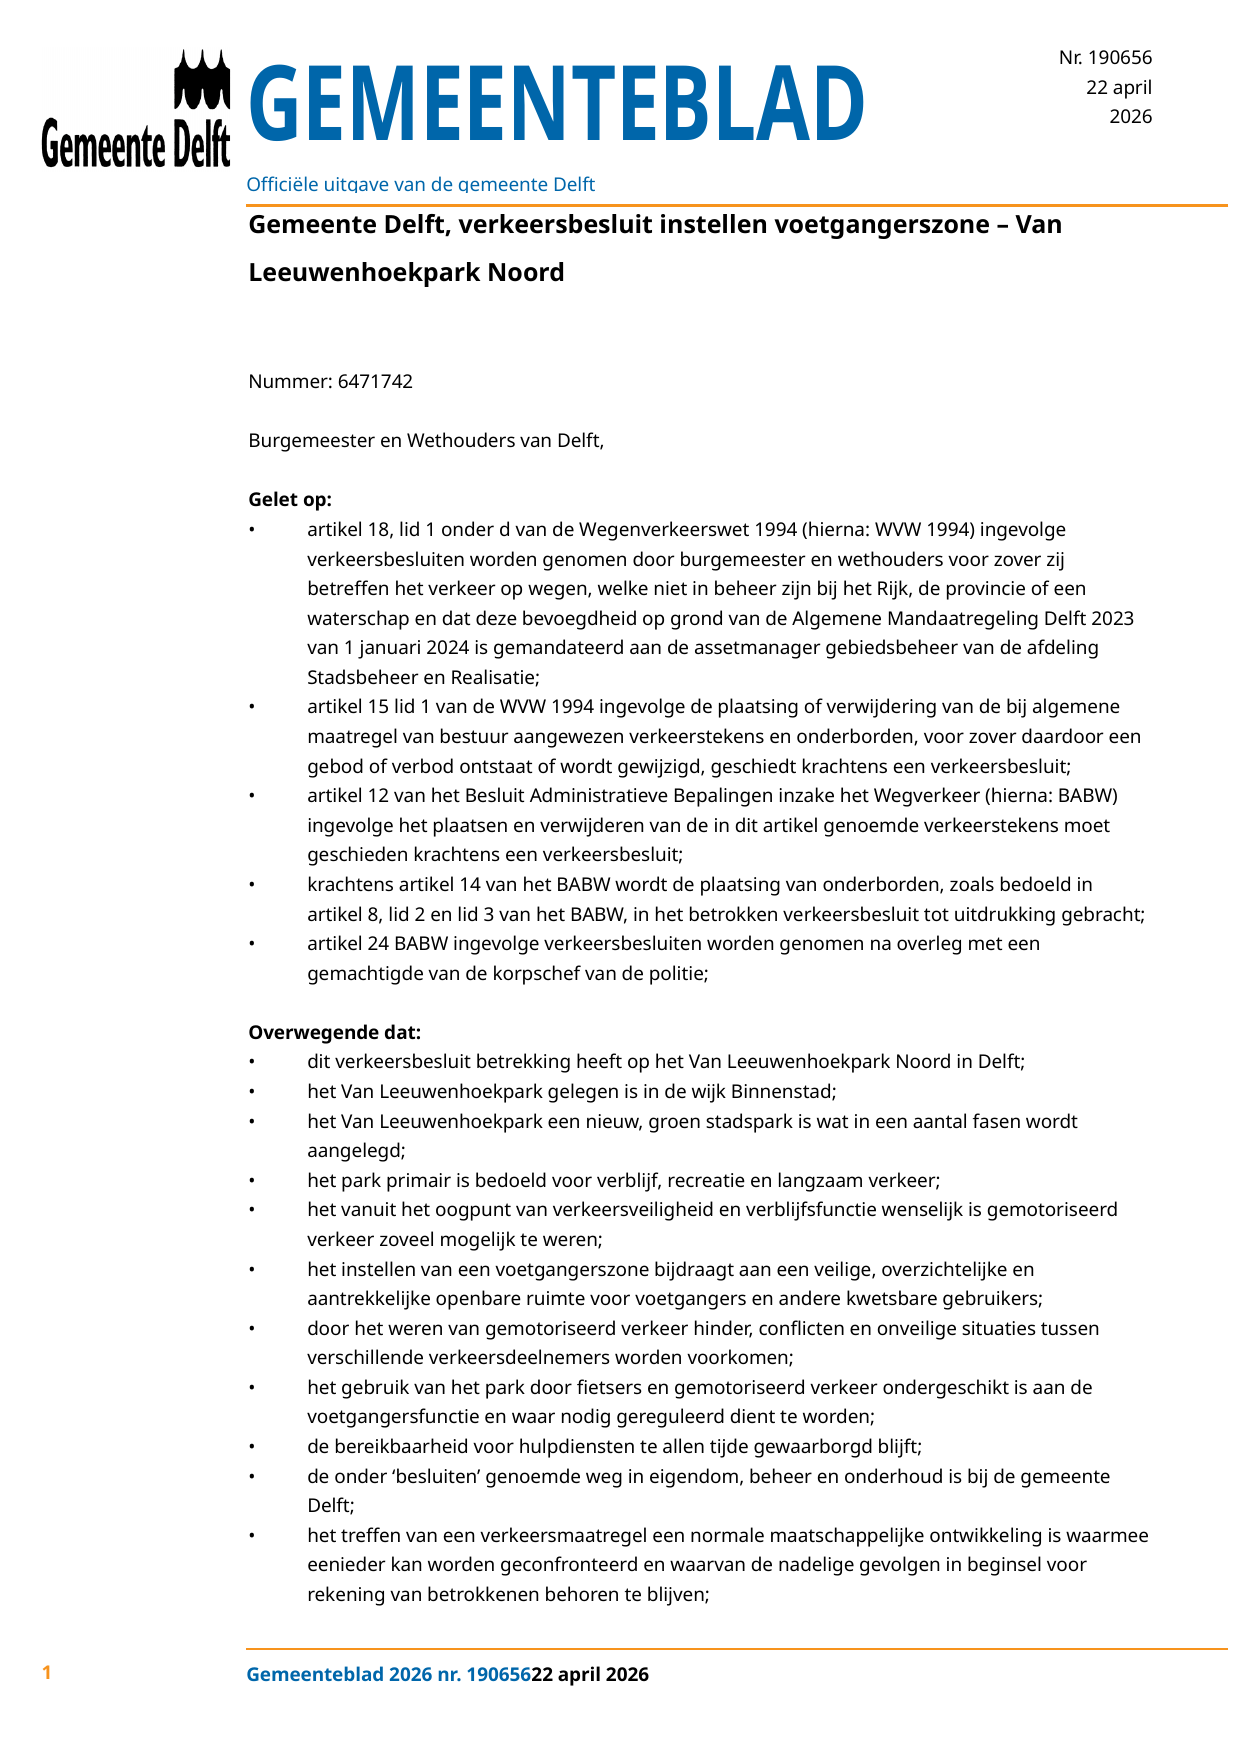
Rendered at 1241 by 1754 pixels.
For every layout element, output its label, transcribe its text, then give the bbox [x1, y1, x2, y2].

list artikel 24 BABW ingevolge verkeersbesluiten worden genomen na overleg met een gemachtigde van de korpschef van de politie; [248, 930, 1152, 986]
picture [41, 47, 231, 172]
text Gelet op: [248, 487, 1152, 512]
text Gemeente Delft, verkeersbesluit instellen voetgangerszone – Van Leeuwenhoekpark Noord [248, 207, 1152, 288]
list het Van Leeuwenhoekpark een nieuw, groen stadspark is wat in een aantal fasen wordt aangelegd; [248, 1108, 1152, 1163]
list de bereikbaarheid voor hulpdiensten te allen tijde gewaarborgd blijft; [248, 1433, 1152, 1459]
list dit verkeersbesluit betrekking heeft op het Van Leeuwenhoekpark Noord in Delft; [248, 1049, 1152, 1074]
list het instellen van een voetgangerszone bijdraagt aan een veilige, overzichtelijke en aantrekkelijke openbare ruimte voor voetgangers en andere kwetsbare gebruikers; [248, 1256, 1152, 1311]
list artikel 18, lid 1 onder d van de Wegenverkeerswet 1994 (hierna: WVW 1994) ingevolge verkeersbesluiten worden genomen door burgemeester en wethouders voor zover zij betreffen het verkeer op wegen, welke niet in beheer zijn bij het Rijk, de provincie of een waterschap en dat deze bevoegdheid op grond van de Algemene Mandaatregeling Delft 2023 van 1 januari 2024 is gemandateerd aan de assetmanager gebiedsbeheer van de afdeling Stadsbeheer en Realisatie; [248, 516, 1152, 690]
list het vanuit het oogpunt van verkeersveiligheid en verblijfsfunctie wenselijk is gemotoriseerd verkeer zoveel mogelijk te weren; [248, 1197, 1152, 1252]
text Overwegende dat: [248, 1019, 1152, 1045]
list de onder ‘besluiten’ genoemde weg in eigendom, beheer en onderhoud is bij de gemeente Delft; [248, 1463, 1152, 1518]
list krachtens artikel 14 van het BABW wordt de plaatsing van onderborden, zoals bedoeld in artikel 8, lid 2 en lid 3 van het BABW, in het betrokken verkeersbesluit tot uitdrukking gebracht; [248, 871, 1152, 926]
list artikel 15 lid 1 van de WVW 1994 ingevolge de plaatsing of verwijdering van de bij algemene maatregel van bestuur aangewezen verkeerstekens en onderborden, voor zover daardoor een gebod of verbod ontstaat of wordt gewijzigd, geschiedt krachtens een verkeersbesluit; [248, 694, 1152, 778]
text Nummer: 6471742 [248, 368, 1152, 394]
list het treffen van een verkeersmaatregel een normale maatschappelijke ontwikkeling is waarmee eenieder kan worden geconfronteerd en waarvan de nadelige gevolgen in beginsel voor rekening van betrokkenen behoren te blijven; [248, 1522, 1152, 1607]
text Burgemeester en Wethouders van Delft, [248, 427, 1152, 453]
list het park primair is bedoeld voor verblijf, recreatie en langzaam verkeer; [248, 1167, 1152, 1193]
list door het weren van gemotoriseerd verkeer hinder, conflicten en onveilige situaties tussen verschillende verkeersdeelnemers worden voorkomen; [248, 1315, 1152, 1370]
list het Van Leeuwenhoekpark gelegen is in de wijk Binnenstad; [248, 1078, 1152, 1104]
list het gebruik van het park door fietsers en gemotoriseerd verkeer ondergeschikt is aan de voetgangersfunctie en waar nodig gereguleerd dient te worden; [248, 1374, 1152, 1429]
list artikel 12 van het Besluit Administratieve Bepalingen inzake het Wegverkeer (hierna: BABW) ingevolge het plaatsen en verwijderen van de in dit artikel genoemde verkeerstekens moet geschieden krachtens een verkeersbesluit; [248, 782, 1152, 867]
